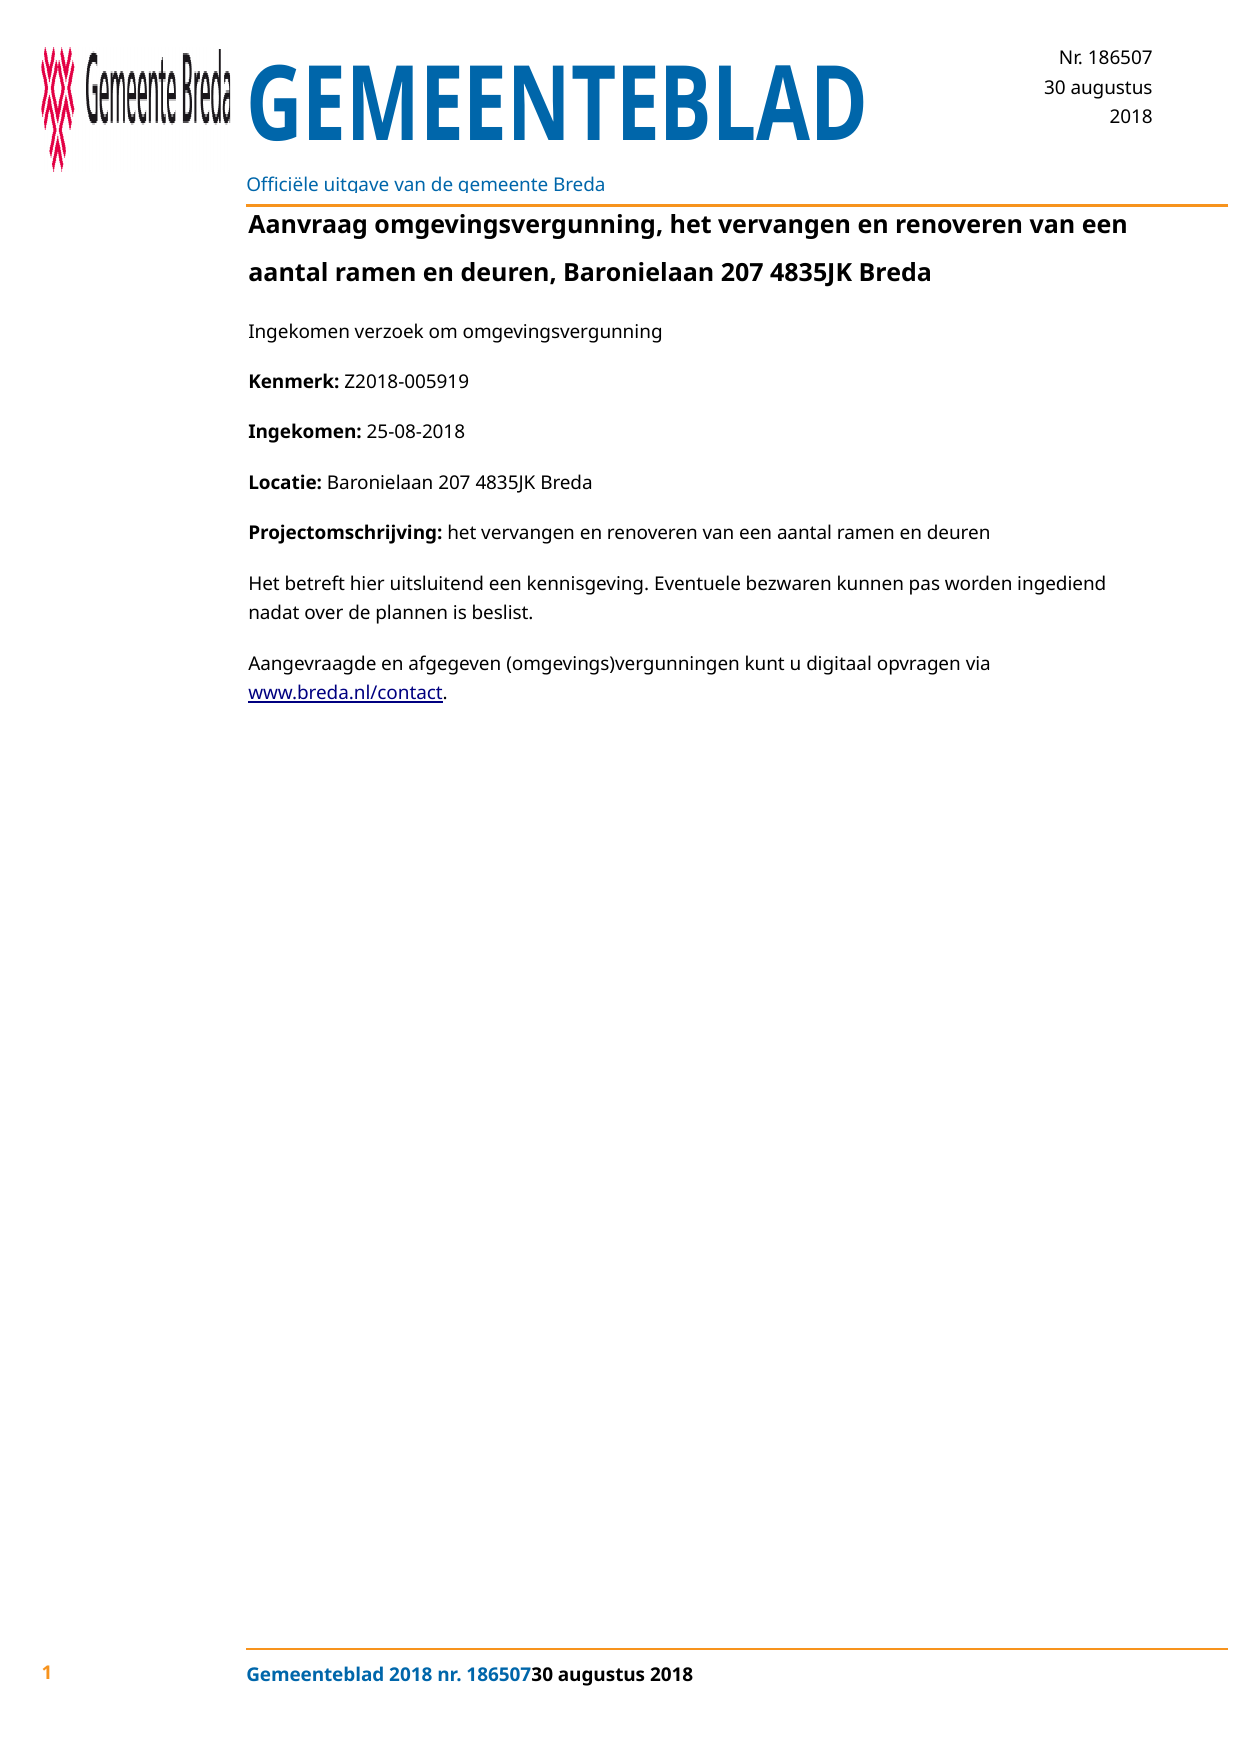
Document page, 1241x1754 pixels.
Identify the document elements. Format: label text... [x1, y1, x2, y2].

text Ingekomen verzoek om omgevingsvergunning [248, 318, 1152, 344]
text Aanvraag omgevingsvergunning, het vervangen en renoveren van een aantal ramen en deuren, Baronielaan 207 4835JK Breda [248, 207, 1152, 288]
text Projectomschrijving: het vervangen en renoveren van een aantal ramen en deuren [248, 519, 1152, 545]
text Aangevraagde en afgegeven (omgevings)vergunningen kunt u digitaal opvragen via www.breda.nl/contact. [248, 650, 1152, 705]
text Locatie: Baronielaan 207 4835JK Breda [248, 469, 1152, 495]
text Het betreft hier uitsluitend een kennisgeving. Eventuele bezwaren kunnen pas worden ingediend nadat over de plannen is beslist. [248, 570, 1152, 625]
picture [41, 47, 231, 172]
text Kenmerk: Z2018-005919 [248, 368, 1152, 394]
text Ingekomen: 25-08-2018 [248, 419, 1152, 444]
